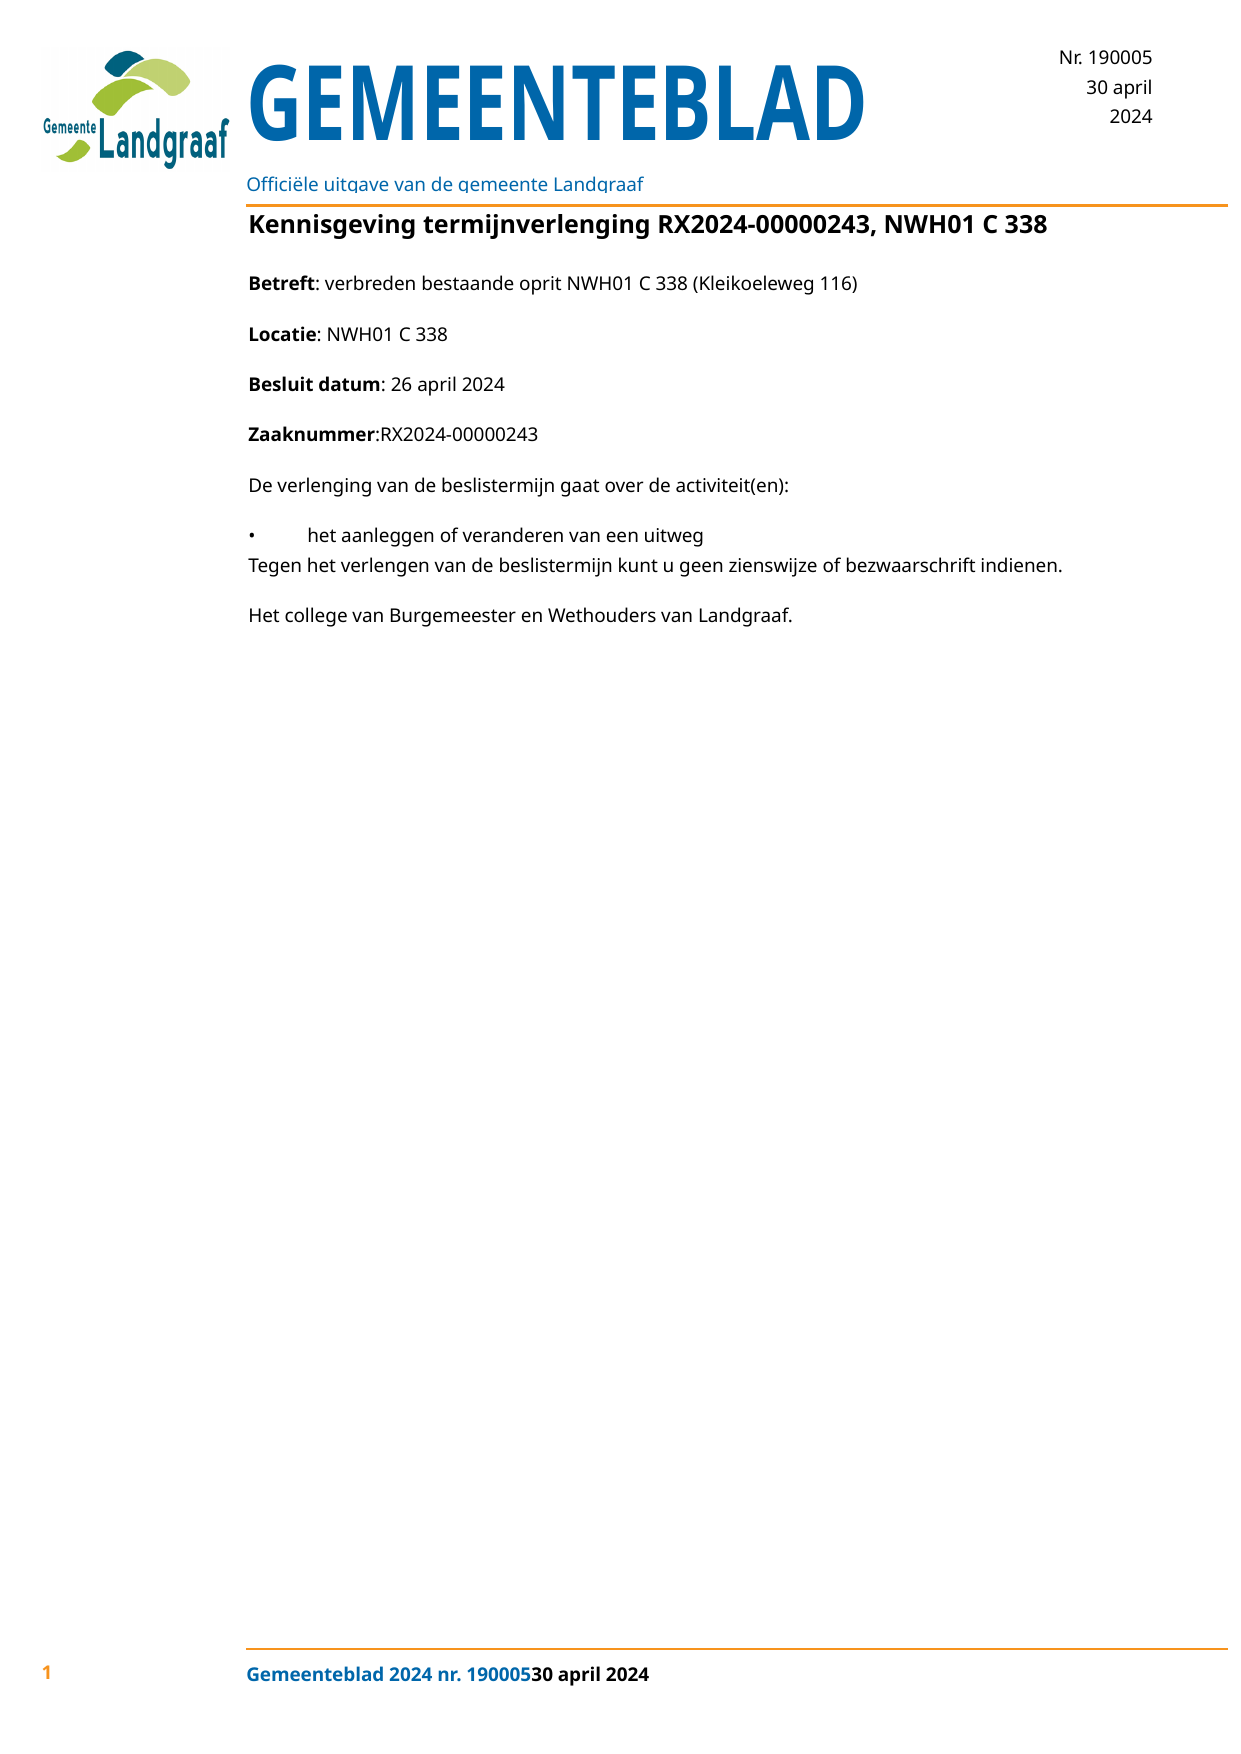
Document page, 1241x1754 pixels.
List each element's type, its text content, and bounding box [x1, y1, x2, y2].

text Het college van Burgemeester en Wethouders van Landgraaf. [248, 602, 1152, 628]
text Besluit datum: 26 april 2024 [248, 371, 1152, 397]
text De verlenging van de beslistermijn gaat over de activiteit(en): [248, 472, 1152, 498]
list het aanleggen of veranderen van een uitweg [248, 522, 1152, 548]
text Tegen het verlengen van de beslistermijn kunt u geen zienswijze of bezwaarschrift indienen. [248, 552, 1152, 578]
picture [41, 47, 231, 172]
text Locatie: NWH01 C 338 [248, 321, 1152, 346]
text Betreft: verbreden bestaande oprit NWH01 C 338 (Kleikoeleweg 116) [248, 270, 1152, 296]
text Kennisgeving termijnverlenging RX2024-00000243, NWH01 C 338 [248, 207, 1152, 241]
text Zaaknummer:RX2024-00000243 [248, 422, 1152, 447]
